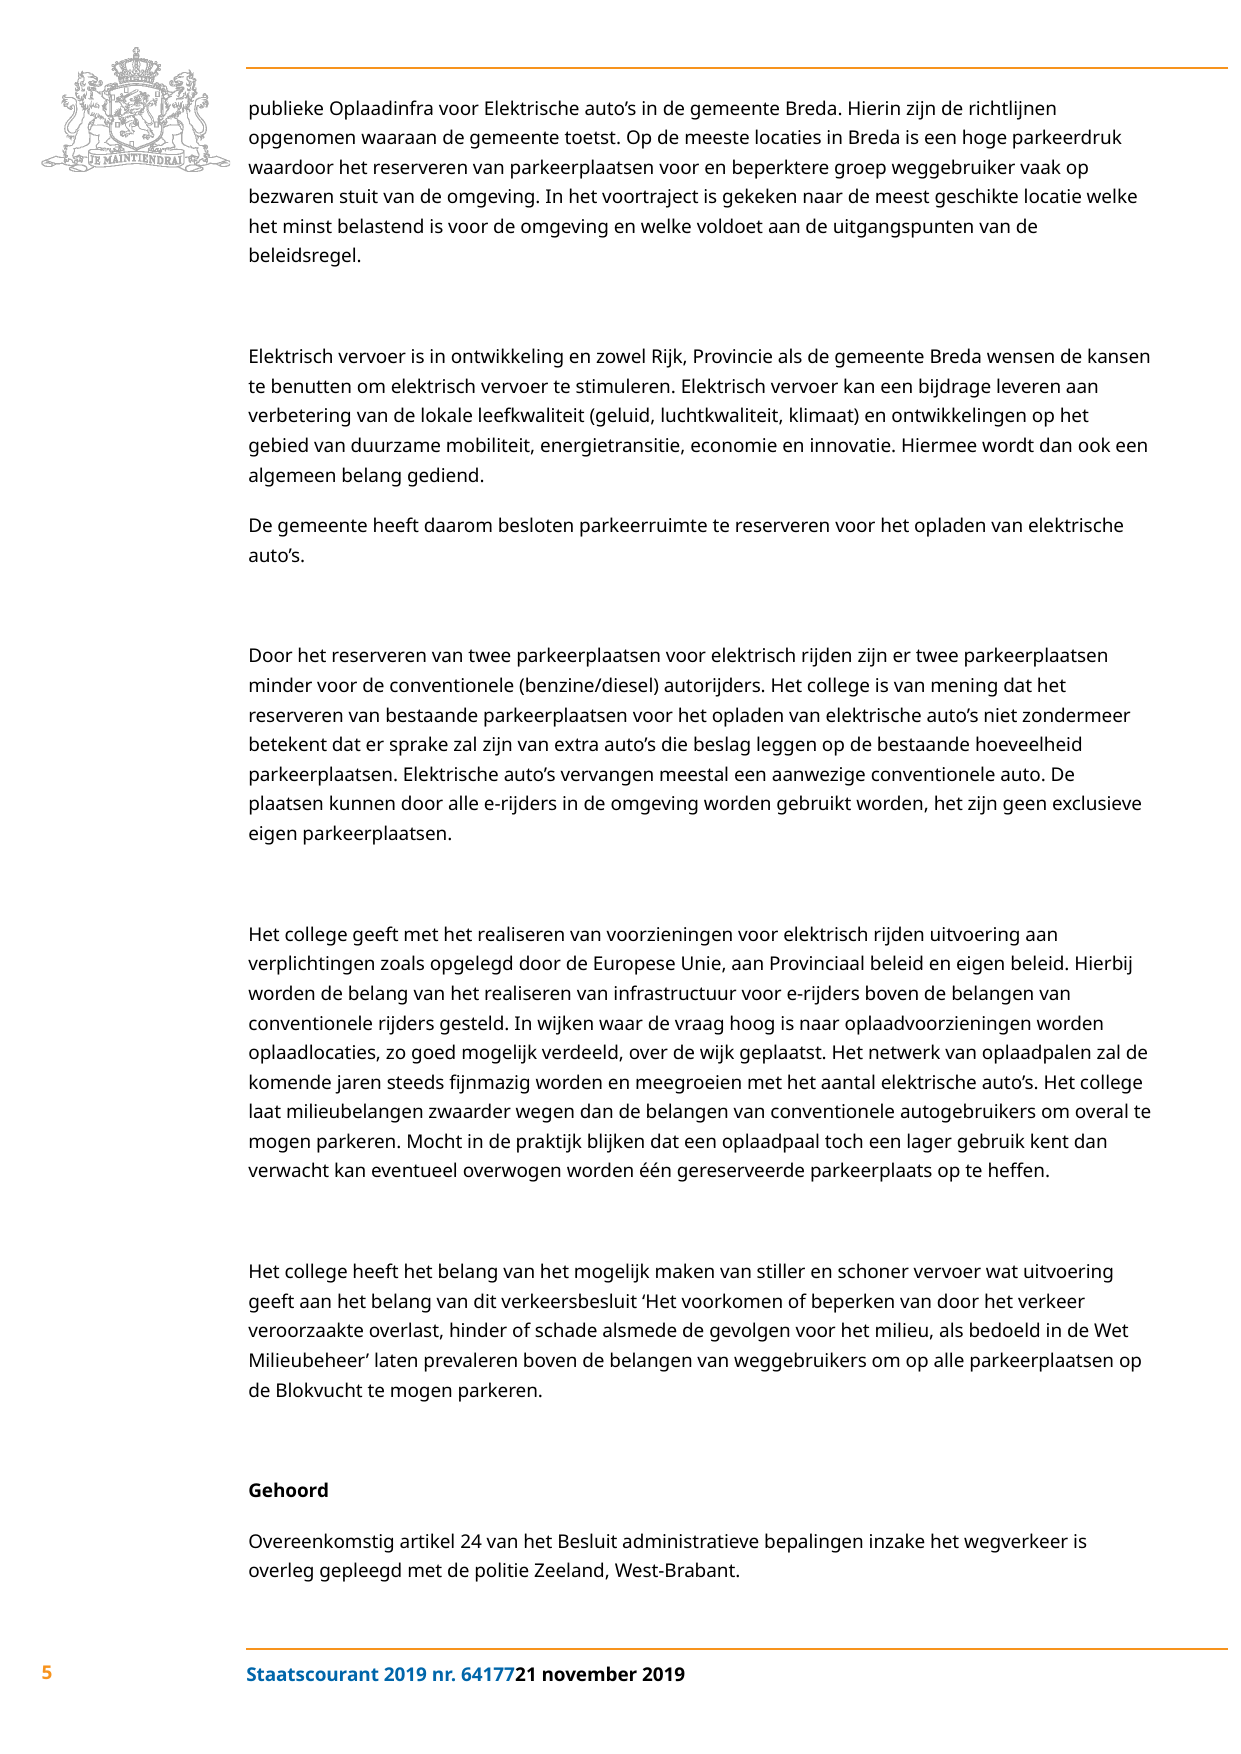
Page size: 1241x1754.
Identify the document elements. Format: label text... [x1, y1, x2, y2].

text Het college heeft het belang van het mogelijk maken van stiller en schoner vervoer wat uitvoering geeft aan het belang van dit verkeersbesluit ‘Het voorkomen of beperken van door het verkeer veroorzaakte overlast, hinder of schade alsmede de gevolgen voor het milieu, als bedoeld in de Wet Milieubeheer’ laten prevaleren boven de belangen van weggebruikers om op alle parkeerplaatsen op de Blokvucht te mogen parkeren. [248, 1258, 1152, 1403]
picture [41, 47, 231, 172]
text Elektrisch vervoer is in ontwikkeling en zowel Rijk, Provincie als de gemeente Breda wensen de kansen te benutten om elektrisch vervoer te stimuleren. Elektrisch vervoer kan een bijdrage leveren aan verbetering van de lokale leefkwaliteit (geluid, luchtkwaliteit, klimaat) en ontwikkelingen op het gebied van duurzame mobiliteit, energietransitie, economie en innovatie. Hiermee wordt dan ook een algemeen belang gediend. [248, 343, 1152, 488]
text Overeenkomstig artikel 24 van het Besluit administratieve bepalingen inzake het wegverkeer is overleg gepleegd met de politie Zeeland, West-Brabant. [248, 1528, 1152, 1583]
text Gehoord [248, 1478, 1152, 1503]
text publieke Oplaadinfra voor Elektrische auto’s in de gemeente Breda. Hierin zijn de richtlijnen opgenomen waaraan de gemeente toetst. Op de meeste locaties in Breda is een hoge parkeerdruk waardoor het reserveren van parkeerplaatsen voor en beperktere groep weggebruiker vaak op bezwaren stuit van de omgeving. In het voortraject is gekeken naar de meest geschikte locatie welke het minst belastend is voor de omgeving en welke voldoet aan de uitgangspunten van de beleidsregel. [248, 95, 1152, 268]
text De gemeente heeft daarom besloten parkeerruimte te reserveren voor het opladen van elektrische auto’s. [248, 512, 1152, 568]
text Door het reserveren van twee parkeerplaatsen voor elektrisch rijden zijn er twee parkeerplaatsen minder voor de conventionele (benzine/diesel) autorijders. Het college is van mening dat het reserveren van bestaande parkeerplaatsen voor het opladen van elektrische auto’s niet zondermeer betekent dat er sprake zal zijn van extra auto’s die beslag leggen op de bestaande hoeveelheid parkeerplaatsen. Elektrische auto’s vervangen meestal een aanwezige conventionele auto. De plaatsen kunnen door alle e-rijders in de omgeving worden gebruikt worden, het zijn geen exclusieve eigen parkeerplaatsen. [248, 643, 1152, 846]
text Het college geeft met het realiseren van voorzieningen voor elektrisch rijden uitvoering aan verplichtingen zoals opgelegd door de Europese Unie, aan Provinciaal beleid en eigen beleid. Hierbij worden de belang van het realiseren van infrastructuur voor e-rijders boven de belangen van conventionele rijders gesteld. In wijken waar de vraag hoog is naar oplaadvoorzieningen worden oplaadlocaties, zo goed mogelijk verdeeld, over de wijk geplaatst. Het netwerk van oplaadpalen zal de komende jaren steeds fijnmazig worden en meegroeien met het aantal elektrische auto’s. Het college laat milieubelangen zwaarder wegen dan de belangen van conventionele autogebruikers om overal te mogen parkeren. Mocht in de praktijk blijken dat een oplaadpaal toch een lager gebruik kent dan verwacht kan eventueel overwogen worden één gereserveerde parkeerplaats op te heffen. [248, 921, 1152, 1183]
